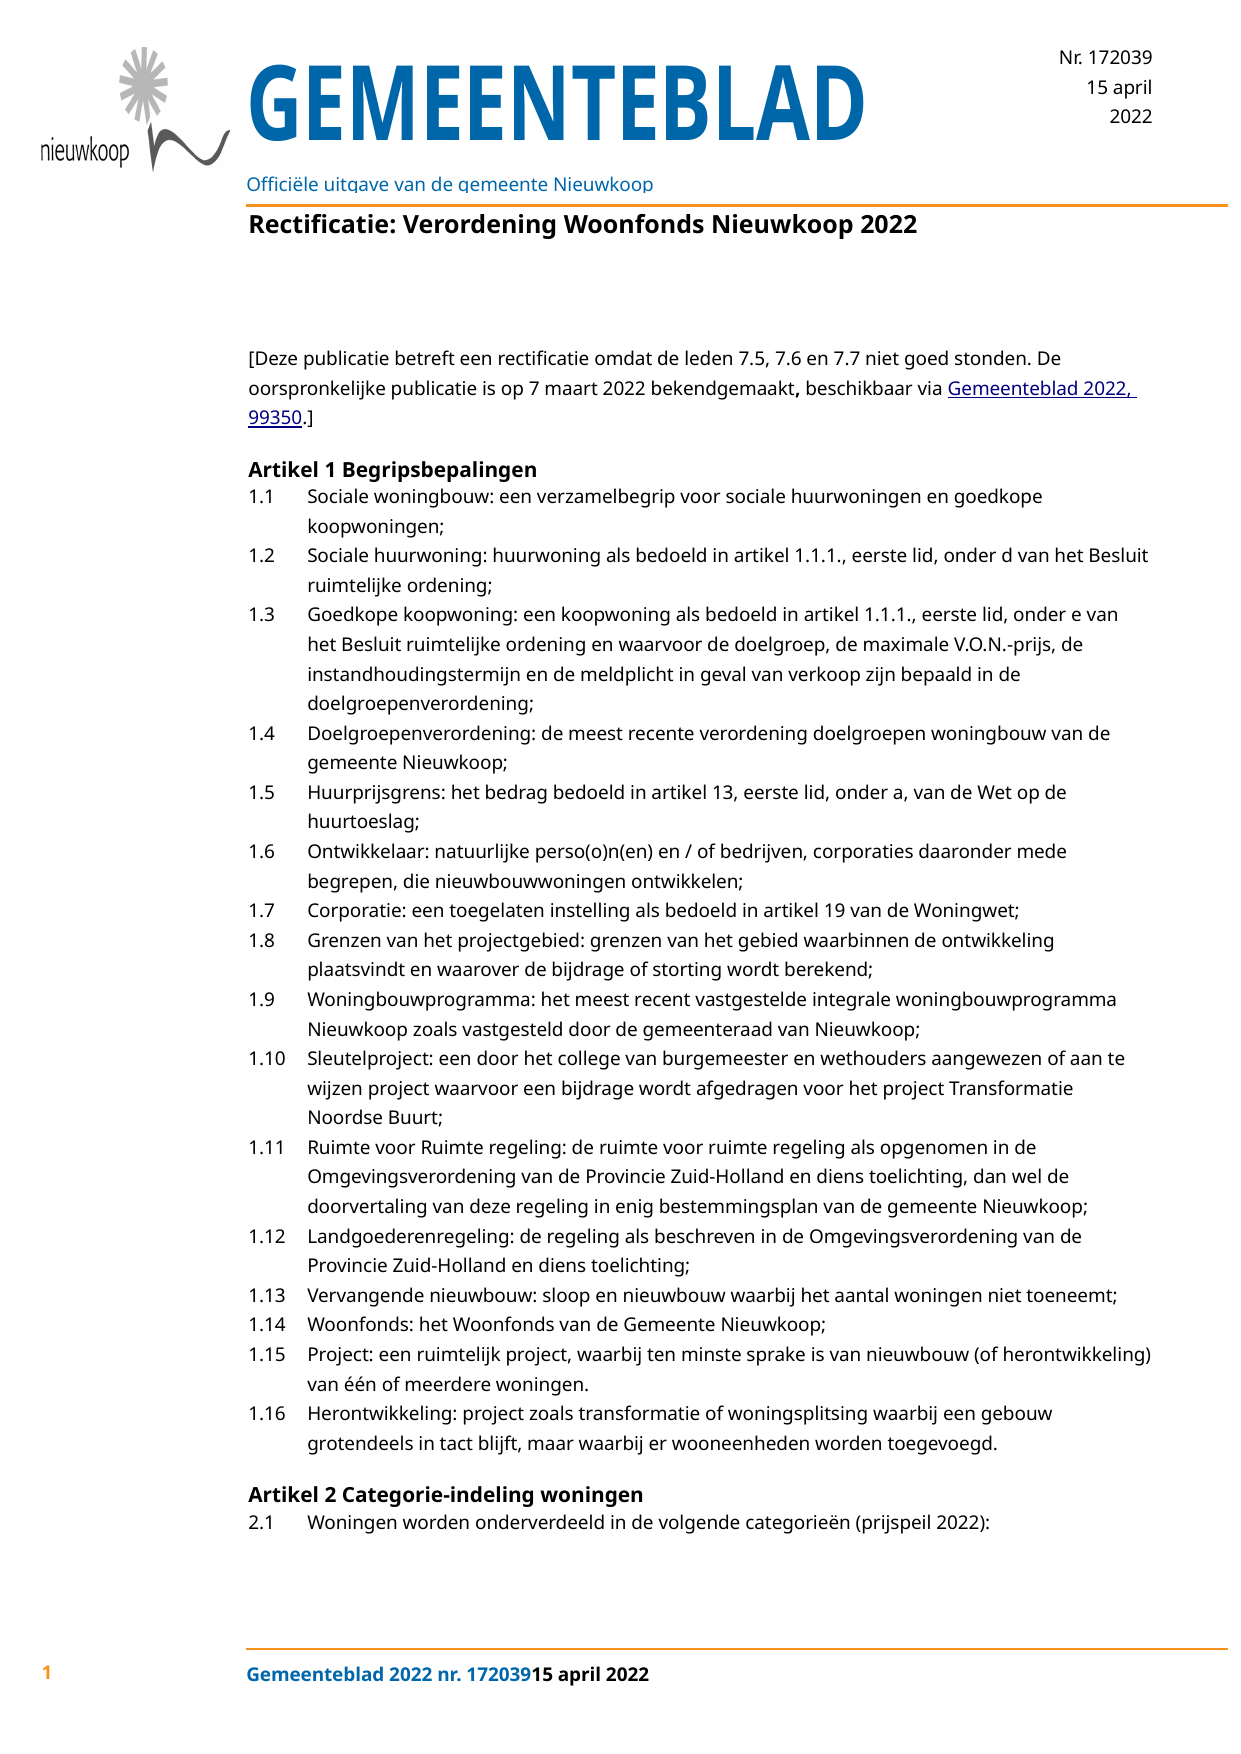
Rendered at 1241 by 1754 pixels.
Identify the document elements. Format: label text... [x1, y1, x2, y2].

list Woningen worden onderverdeeld in de volgende categorieën (prijspeil 2022): [248, 1509, 1152, 1534]
text [Deze publicatie betreft een rectificatie omdat de leden 7.5, 7.6 en 7.7 niet goed stonden. De oorspronkelijke publicatie is op 7 maart 2022 bekendgemaakt, beschikbaar via Gemeenteblad 2022, 99350.] [248, 345, 1152, 430]
list Landgoederenregeling: de regeling als beschreven in de Omgevingsverordening van de Provincie Zuid-Holland en diens toelichting; [248, 1223, 1152, 1278]
list Huurprijsgrens: het bedrag bedoeld in artikel 13, eerste lid, onder a, van de Wet op de huurtoeslag; [248, 779, 1152, 834]
list Corporatie: een toegelaten instelling als bedoeld in artikel 19 van de Woningwet; [248, 897, 1152, 923]
text Artikel 1 Begripsbepalingen [248, 455, 1152, 483]
list Sociale huurwoning: huurwoning als bedoeld in artikel 1.1.1., eerste lid, onder d van het Besluit ruimtelijke ordening; [248, 542, 1152, 598]
list Vervangende nieuwbouw: sloop en nieuwbouw waarbij het aantal woningen niet toeneemt; [248, 1282, 1152, 1308]
list Herontwikkeling: project zoals transformatie of woningsplitsing waarbij een gebouw grotendeels in tact blijft, maar waarbij er wooneenheden worden toegevoegd. [248, 1400, 1152, 1456]
list Grenzen van het projectgebied: grenzen van het gebied waarbinnen de ontwikkeling plaatsvindt en waarover de bijdrage of storting wordt berekend; [248, 927, 1152, 982]
list Ontwikkelaar: natuurlijke perso(o)n(en) en / of bedrijven, corporaties daaronder mede begrepen, die nieuwbouwwoningen ontwikkelen; [248, 838, 1152, 894]
text Rectificatie: Verordening Woonfonds Nieuwkoop 2022 [248, 207, 1152, 241]
list Goedkope koopwoning: een koopwoning als bedoeld in artikel 1.1.1., eerste lid, onder e van het Besluit ruimtelijke ordening en waarvoor de doelgroep, de maximale V.O.N.-prijs, de instandhoudingstermijn en de meldplicht in geval van verkoop zijn bepaald in de doelgroepenverordening; [248, 602, 1152, 716]
list Woningbouwprogramma: het meest recent vastgestelde integrale woningbouwprogramma Nieuwkoop zoals vastgesteld door de gemeenteraad van Nieuwkoop; [248, 986, 1152, 1042]
text Artikel 2 Categorie-indeling woningen [248, 1480, 1152, 1509]
list Sociale woningbouw: een verzamelbegrip voor sociale huurwoningen en goedkope koopwoningen; [248, 483, 1152, 539]
list Project: een ruimtelijk project, waarbij ten minste sprake is van nieuwbouw (of herontwikkeling) van één of meerdere woningen. [248, 1341, 1152, 1397]
list Doelgroepenverordening: de meest recente verordening doelgroepen woningbouw van de gemeente Nieuwkoop; [248, 720, 1152, 775]
list Woonfonds: het Woonfonds van de Gemeente Nieuwkoop; [248, 1312, 1152, 1337]
picture [41, 47, 231, 172]
list Ruimte voor Ruimte regeling: de ruimte voor ruimte regeling als opgenomen in de Omgevingsverordening van de Provincie Zuid-Holland en diens toelichting, dan wel de doorvertaling van deze regeling in enig bestemmingsplan van de gemeente Nieuwkoop; [248, 1134, 1152, 1219]
list Sleutelproject: een door het college van burgemeester en wethouders aangewezen of aan te wijzen project waarvoor een bijdrage wordt afgedragen voor het project Transformatie Noordse Buurt; [248, 1045, 1152, 1130]
